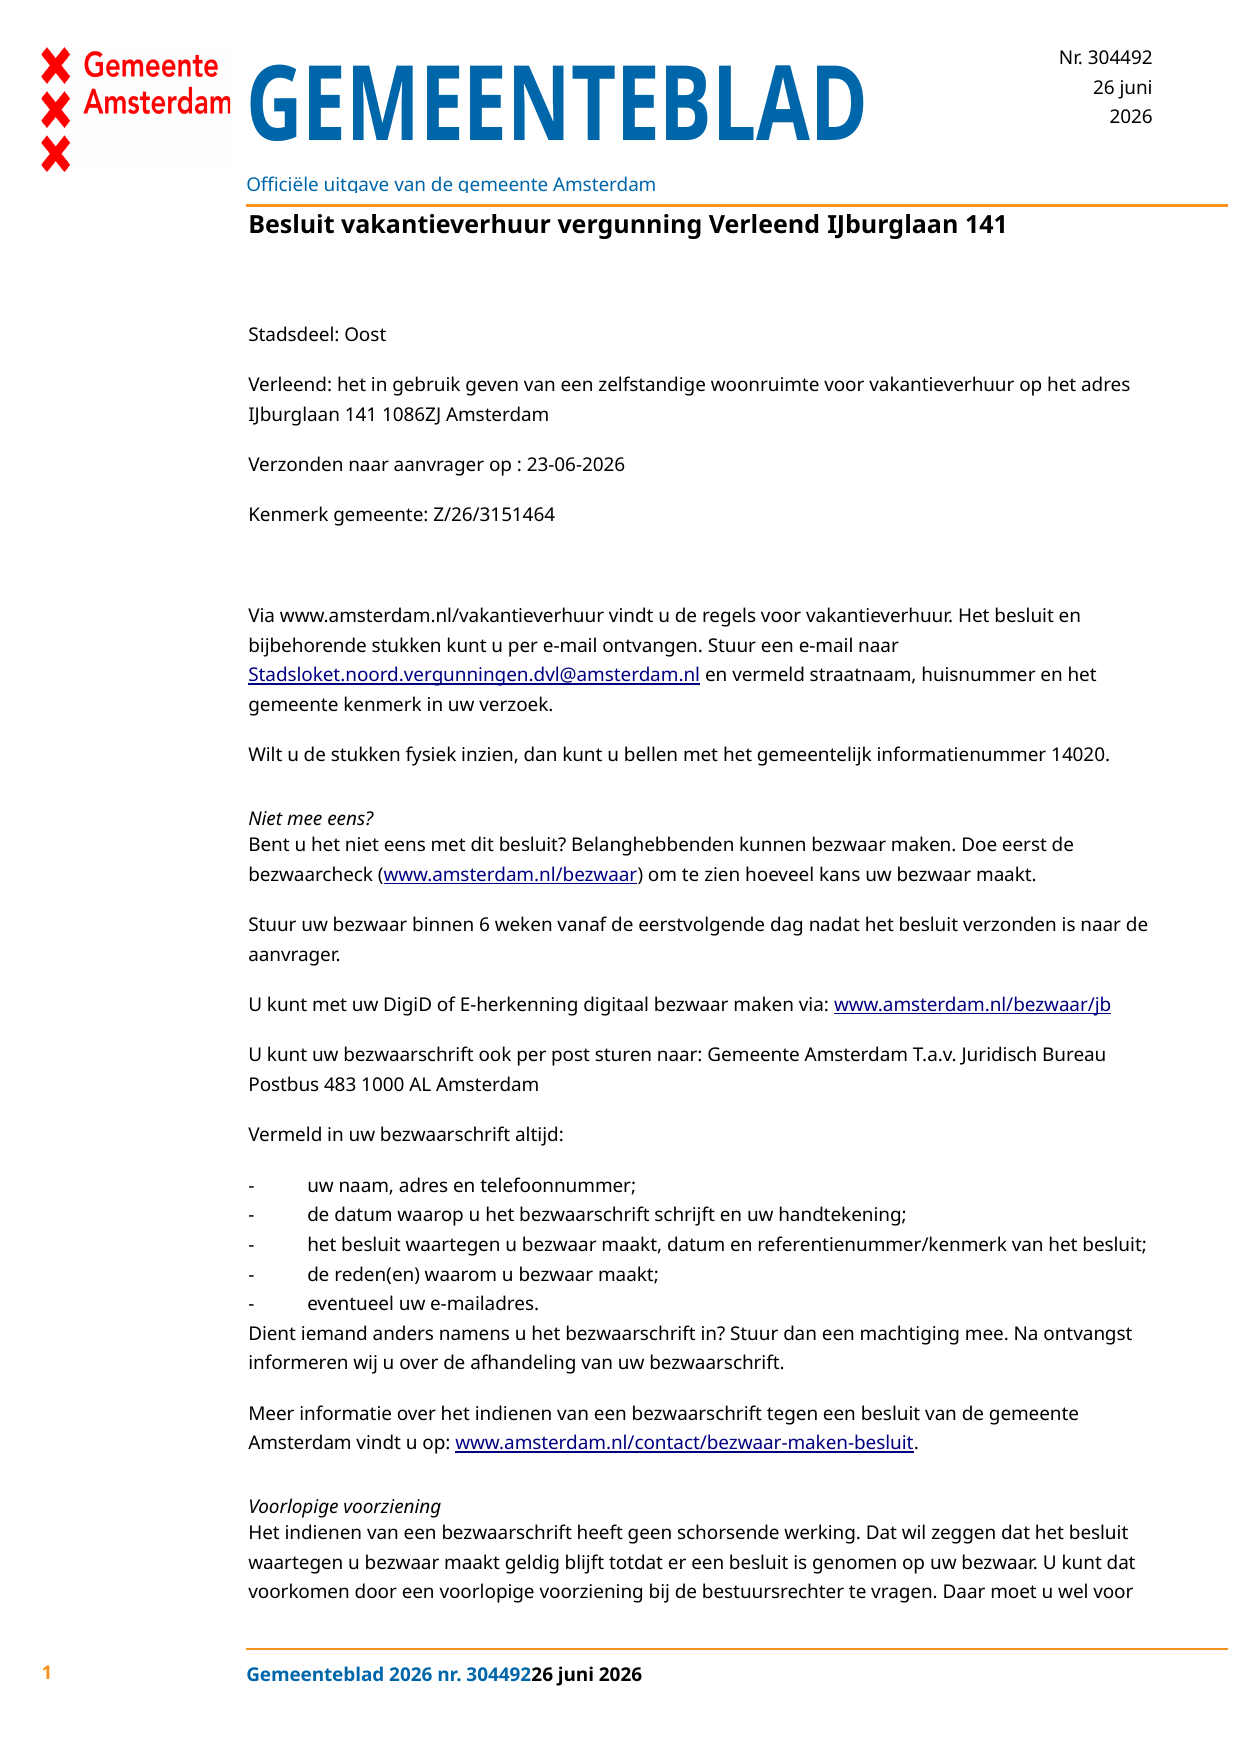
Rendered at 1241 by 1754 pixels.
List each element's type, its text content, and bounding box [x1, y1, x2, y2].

text Wilt u de stukken fysiek inzien, dan kunt u bellen met het gemeentelijk informatienummer 14020. [248, 742, 1152, 767]
list de datum waarop u het bezwaarschrift schrijft en uw handtekening; [248, 1202, 1152, 1227]
text Stuur uw bezwaar binnen 6 weken vanaf de eerstvolgende dag nadat het besluit verzonden is naar de aanvrager. [248, 911, 1152, 967]
text Niet mee eens? [248, 806, 1152, 831]
text Via www.amsterdam.nl/vakantieverhuur vindt u de regels voor vakantieverhuur. Het besluit en bijbehorende stukken kunt u per e-mail ontvangen. Stuur een e-mail naar Stadsloket.noord.vergunningen.dvl@amsterdam.nl en vermeld straatnaam, huisnummer en het gemeente kenmerk in uw verzoek. [248, 602, 1152, 717]
picture [41, 47, 231, 172]
text Meer informatie over het indienen van een bezwaarschrift tegen een besluit van de gemeente Amsterdam vindt u op: www.amsterdam.nl/contact/bezwaar-maken-besluit. [248, 1400, 1152, 1455]
text U kunt met uw DigiD of E-herkenning digitaal bezwaar maken via: www.amsterdam.nl/bezwaar/jb [248, 991, 1152, 1017]
text Kenmerk gemeente: Z/26/3151464 [248, 502, 1152, 527]
text Verzonden naar aanvrager op : 23-06-2026 [248, 451, 1152, 477]
text U kunt uw bezwaarschrift ook per post sturen naar: Gemeente Amsterdam T.a.v. Juridisch Bureau Postbus 483 1000 AL Amsterdam [248, 1042, 1152, 1097]
text Het indienen van een bezwaarschrift heeft geen schorsende werking. Dat wil zeggen dat het besluit waartegen u bezwaar maakt geldig blijft totdat er een besluit is genomen op uw bezwaar. U kunt dat voorkomen door een voorlopige voorziening bij de bestuursrechter te vragen. Daar moet u wel voor [248, 1519, 1152, 1604]
text Dient iemand anders namens u het bezwaarschrift in? Stuur dan een machtiging mee. Na ontvangst informeren wij u over de afhandeling van uw bezwaarschrift. [248, 1320, 1152, 1375]
list uw naam, adres en telefoonnummer; [248, 1172, 1152, 1198]
text Stadsdeel: Oost [248, 321, 1152, 346]
text Voorlopige voorziening [248, 1493, 1152, 1519]
text Bent u het niet eens met dit besluit? Belanghebbenden kunnen bezwaar maken. Doe eerst de bezwaarcheck (www.amsterdam.nl/bezwaar) om te zien hoeveel kans uw bezwaar maakt. [248, 831, 1152, 887]
list eventueel uw e-mailadres. [248, 1290, 1152, 1316]
text Vermeld in uw bezwaarschrift altijd: [248, 1122, 1152, 1147]
list de reden(en) waarom u bezwaar maakt; [248, 1261, 1152, 1287]
text Besluit vakantieverhuur vergunning Verleend IJburglaan 141 [248, 207, 1152, 241]
list het besluit waartegen u bezwaar maakt, datum en referentienummer/kenmerk van het besluit; [248, 1231, 1152, 1257]
text Verleend: het in gebruik geven van een zelfstandige woonruimte voor vakantieverhuur op het adres IJburglaan 141 1086ZJ Amsterdam [248, 371, 1152, 426]
